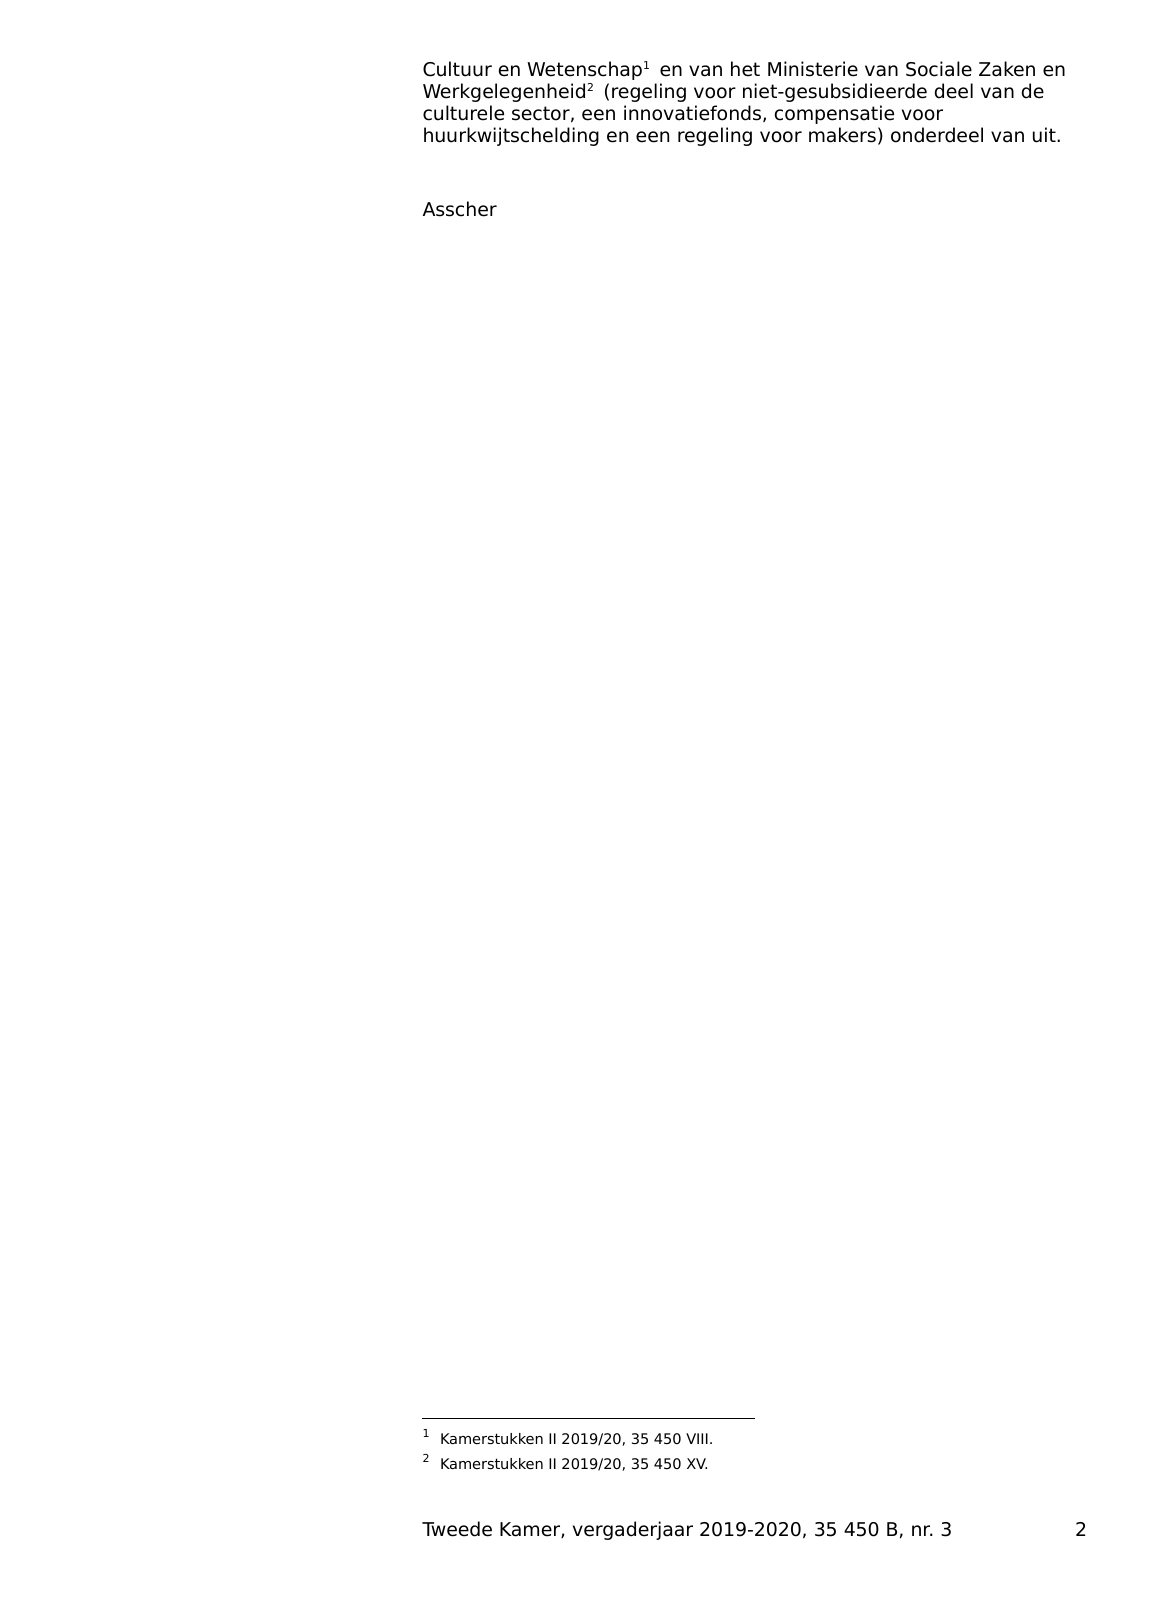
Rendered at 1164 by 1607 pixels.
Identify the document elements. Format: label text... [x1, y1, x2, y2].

text Asscher [422, 177, 1087, 221]
text Kamerstukken II 2019/20, 35 450 XV. [422, 1452, 1087, 1474]
text Cultuur en Wetenschap en van het Ministerie van Sociale Zaken en Werkgelegenheid (regeling voor niet-gesubsidieerde deel van de culturele sector, een innovatiefonds, compensatie voor huurkwijtschelding en een regeling voor makers) onderdeel van uit. [422, 59, 1087, 147]
text Kamerstukken II 2019/20, 35 450 VIII. [422, 1427, 1087, 1449]
